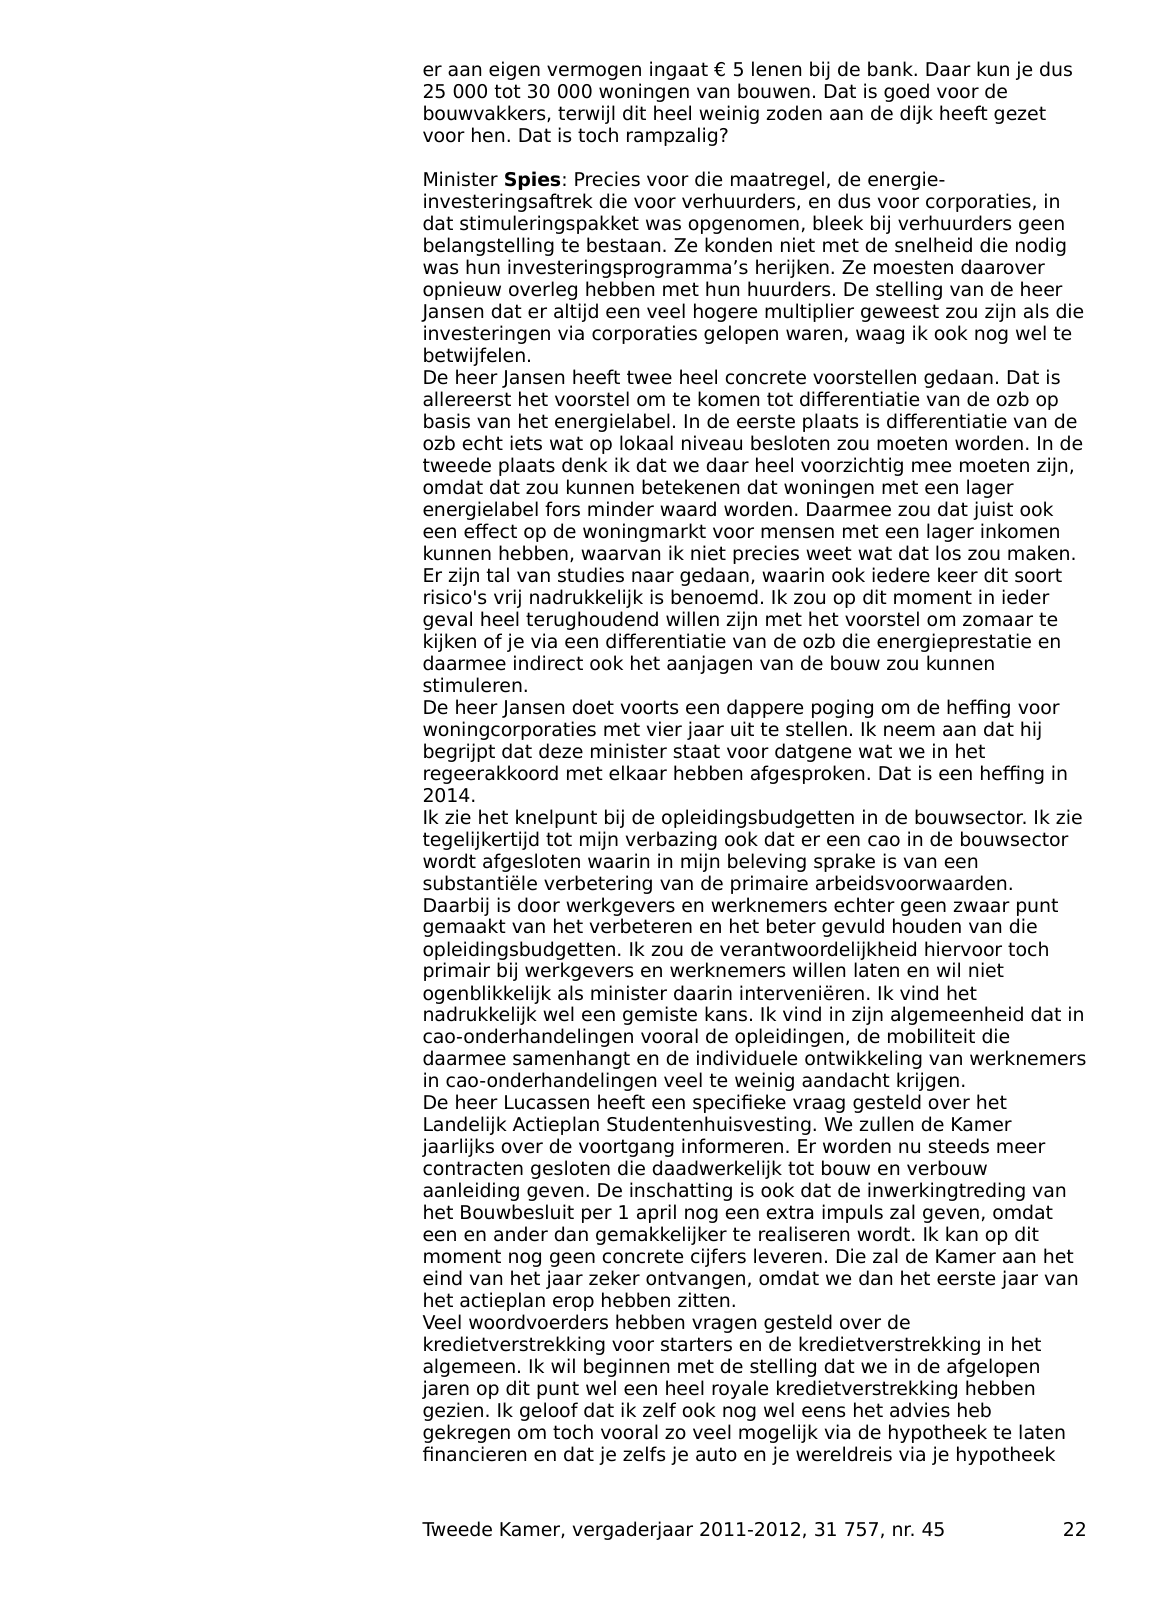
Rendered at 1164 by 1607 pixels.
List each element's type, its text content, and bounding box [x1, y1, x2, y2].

text De heer Jansen doet voorts een dappere poging om de heffing voor woningcorporaties met vier jaar uit te stellen. Ik neem aan dat hij begrijpt dat deze minister staat voor datgene wat we in het regeerakkoord met elkaar hebben afgesproken. Dat is een heffing in 2014. [422, 697, 1087, 807]
text De heer Lucassen heeft een specifieke vraag gesteld over het Landelijk Actieplan Studentenhuisvesting. We zullen de Kamer jaarlijks over de voortgang informeren. Er worden nu steeds meer contracten gesloten die daadwerkelijk tot bouw en verbouw aanleiding geven. De inschatting is ook dat de inwerkingtreding van het Bouwbesluit per 1 april nog een extra impuls zal geven, omdat een en ander dan gemakkelijker te realiseren wordt. Ik kan op dit moment nog geen concrete cijfers leveren. Die zal de Kamer aan het eind van het jaar zeker ontvangen, omdat we dan het eerste jaar van het actieplan erop hebben zitten. [422, 1092, 1087, 1312]
text Ik zie het knelpunt bij de opleidingsbudgetten in de bouwsector. Ik zie tegelijkertijd tot mijn verbazing ook dat er een cao in de bouwsector wordt afgesloten waarin in mijn beleving sprake is van een substantiële verbetering van de primaire arbeidsvoorwaarden. Daarbij is door werkgevers en werknemers echter geen zwaar punt gemaakt van het verbeteren en het beter gevuld houden van die opleidingsbudgetten. Ik zou de verantwoordelijkheid hiervoor toch primair bij werkgevers en werknemers willen laten en wil niet ogenblikkelijk als minister daarin interveniëren. Ik vind het nadrukkelijk wel een gemiste kans. Ik vind in zijn algemeenheid dat in cao-onderhandelingen vooral de opleidingen, de mobiliteit die daarmee samenhangt en de individuele ontwikkeling van werknemers in cao-onderhandelingen veel te weinig aandacht krijgen. [422, 807, 1087, 1092]
text er aan eigen vermogen ingaat € 5 lenen bij de bank. Daar kun je dus 25 000 tot 30 000 woningen van bouwen. Dat is goed voor de bouwvakkers, terwijl dit heel weinig zoden aan de dijk heeft gezet voor hen. Dat is toch rampzalig? [422, 59, 1087, 147]
text De heer Jansen heeft twee heel concrete voorstellen gedaan. Dat is allereerst het voorstel om te komen tot differentiatie van de ozb op basis van het energielabel. In de eerste plaats is differentiatie van de ozb echt iets wat op lokaal niveau besloten zou moeten worden. In de tweede plaats denk ik dat we daar heel voorzichtig mee moeten zijn, omdat dat zou kunnen betekenen dat woningen met een lager energielabel fors minder waard worden. Daarmee zou dat juist ook een effect op de woningmarkt voor mensen met een lager inkomen kunnen hebben, waarvan ik niet precies weet wat dat los zou maken. Er zijn tal van studies naar gedaan, waarin ook iedere keer dit soort risico's vrij nadrukkelijk is benoemd. Ik zou op dit moment in ieder geval heel terughoudend willen zijn met het voorstel om zomaar te kijken of je via een differentiatie van de ozb die energieprestatie en daarmee indirect ook het aanjagen van de bouw zou kunnen stimuleren. [422, 367, 1087, 697]
text Minister Spies: Precies voor die maatregel, de energie-investeringsaftrek die voor verhuurders, en dus voor corporaties, in dat stimuleringspakket was opgenomen, bleek bij verhuurders geen belangstelling te bestaan. Ze konden niet met de snelheid die nodig was hun investeringsprogramma’s herijken. Ze moesten daarover opnieuw overleg hebben met hun huurders. De stelling van de heer Jansen dat er altijd een veel hogere multiplier geweest zou zijn als die investeringen via corporaties gelopen waren, waag ik ook nog wel te betwijfelen. [422, 169, 1087, 367]
text Veel woordvoerders hebben vragen gesteld over de kredietverstrekking voor starters en de kredietverstrekking in het algemeen. Ik wil beginnen met de stelling dat we in de afgelopen jaren op dit punt wel een heel royale kredietverstrekking hebben gezien. Ik geloof dat ik zelf ook nog wel eens het advies heb gekregen om toch vooral zo veel mogelijk via de hypotheek te laten financieren en dat je zelfs je auto en je wereldreis via je hypotheek [422, 1312, 1087, 1466]
